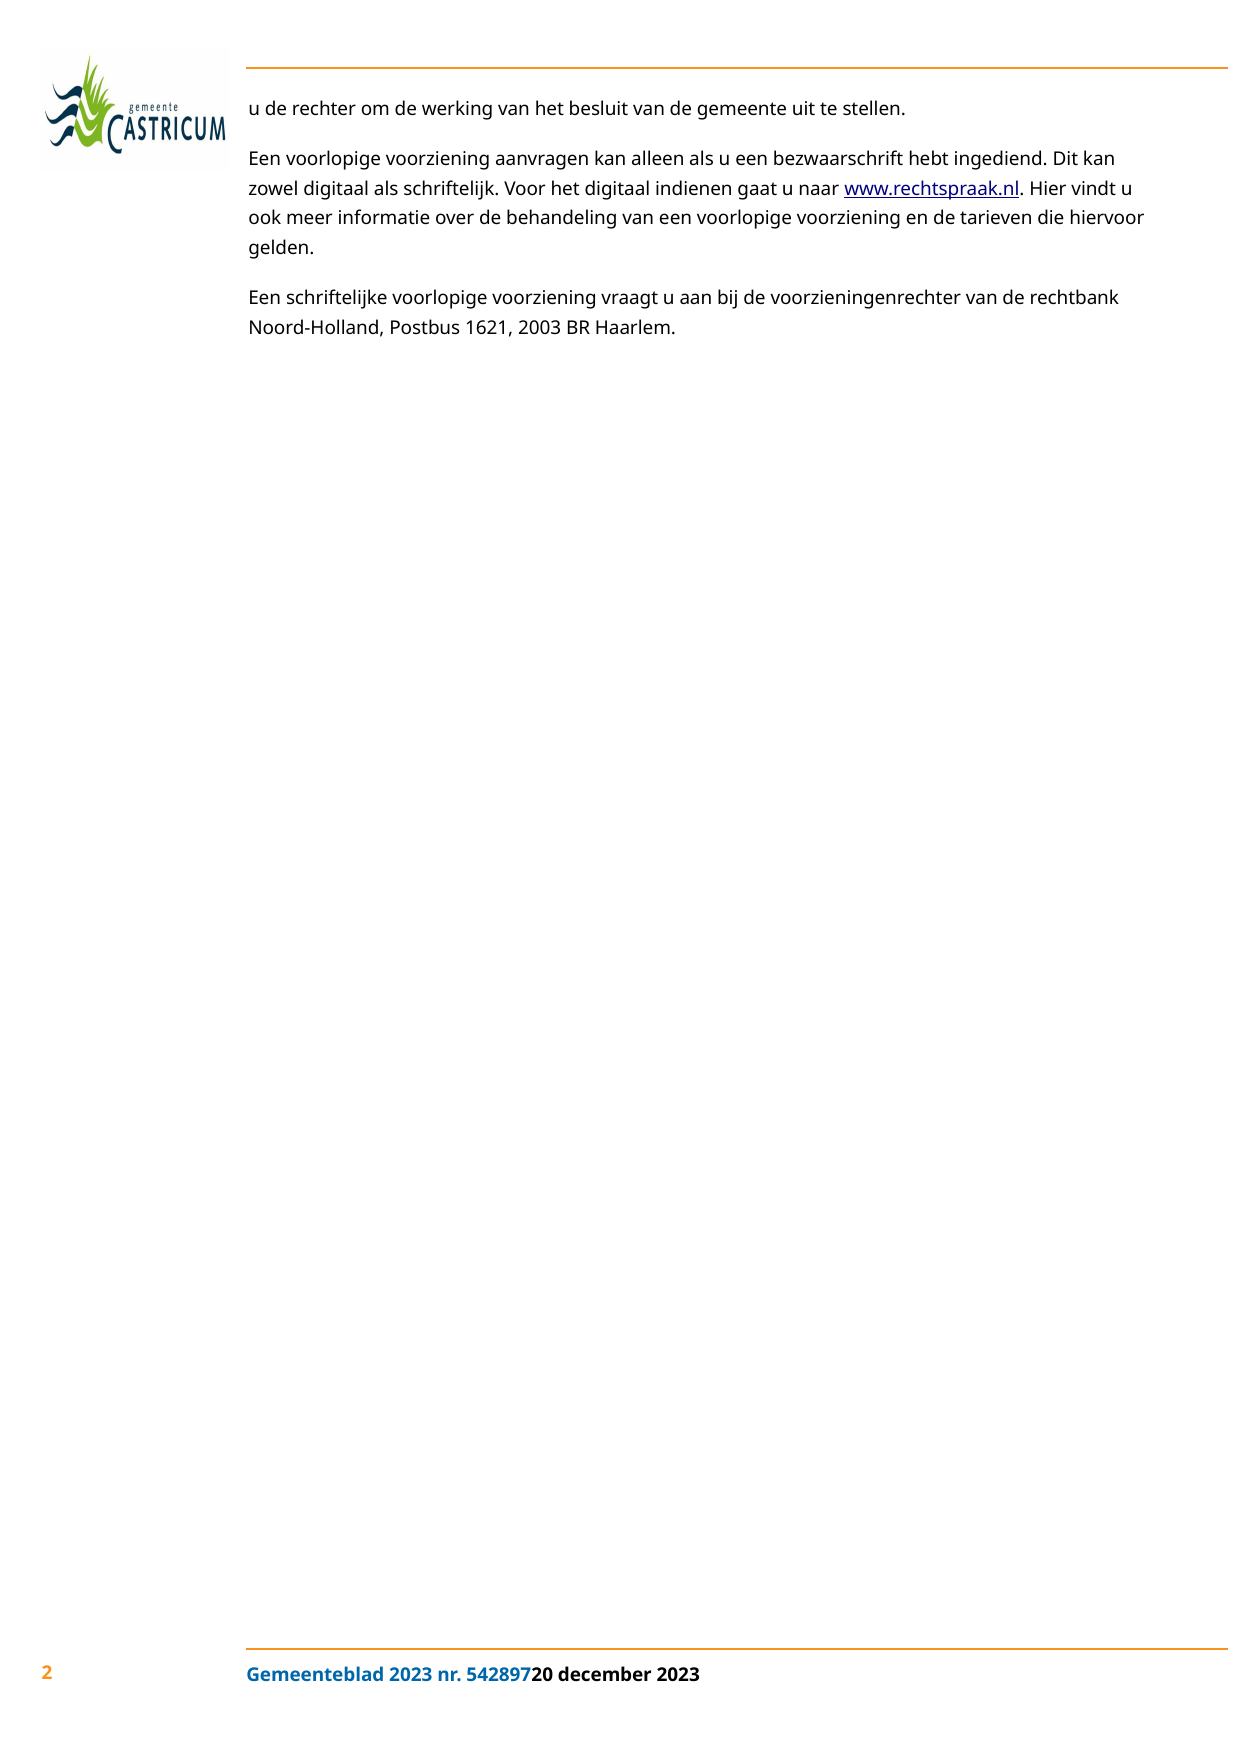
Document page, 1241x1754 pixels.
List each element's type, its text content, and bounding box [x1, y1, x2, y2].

text Een voorlopige voorziening aanvragen kan alleen als u een bezwaarschrift hebt ingediend. Dit kan zowel digitaal als schriftelijk. Voor het digitaal indienen gaat u naar www.rechtspraak.nl. Hier vindt u ook meer informatie over de behandeling van een voorlopige voorziening en de tarieven die hiervoor gelden. [248, 145, 1152, 260]
text u de rechter om de werking van het besluit van de gemeente uit te stellen. [248, 95, 1152, 121]
picture [41, 47, 231, 172]
text Een schriftelijke voorlopige voorziening vraagt u aan bij de voorzieningenrechter van de rechtbank Noord-Holland, Postbus 1621, 2003 BR Haarlem. [248, 284, 1152, 340]
